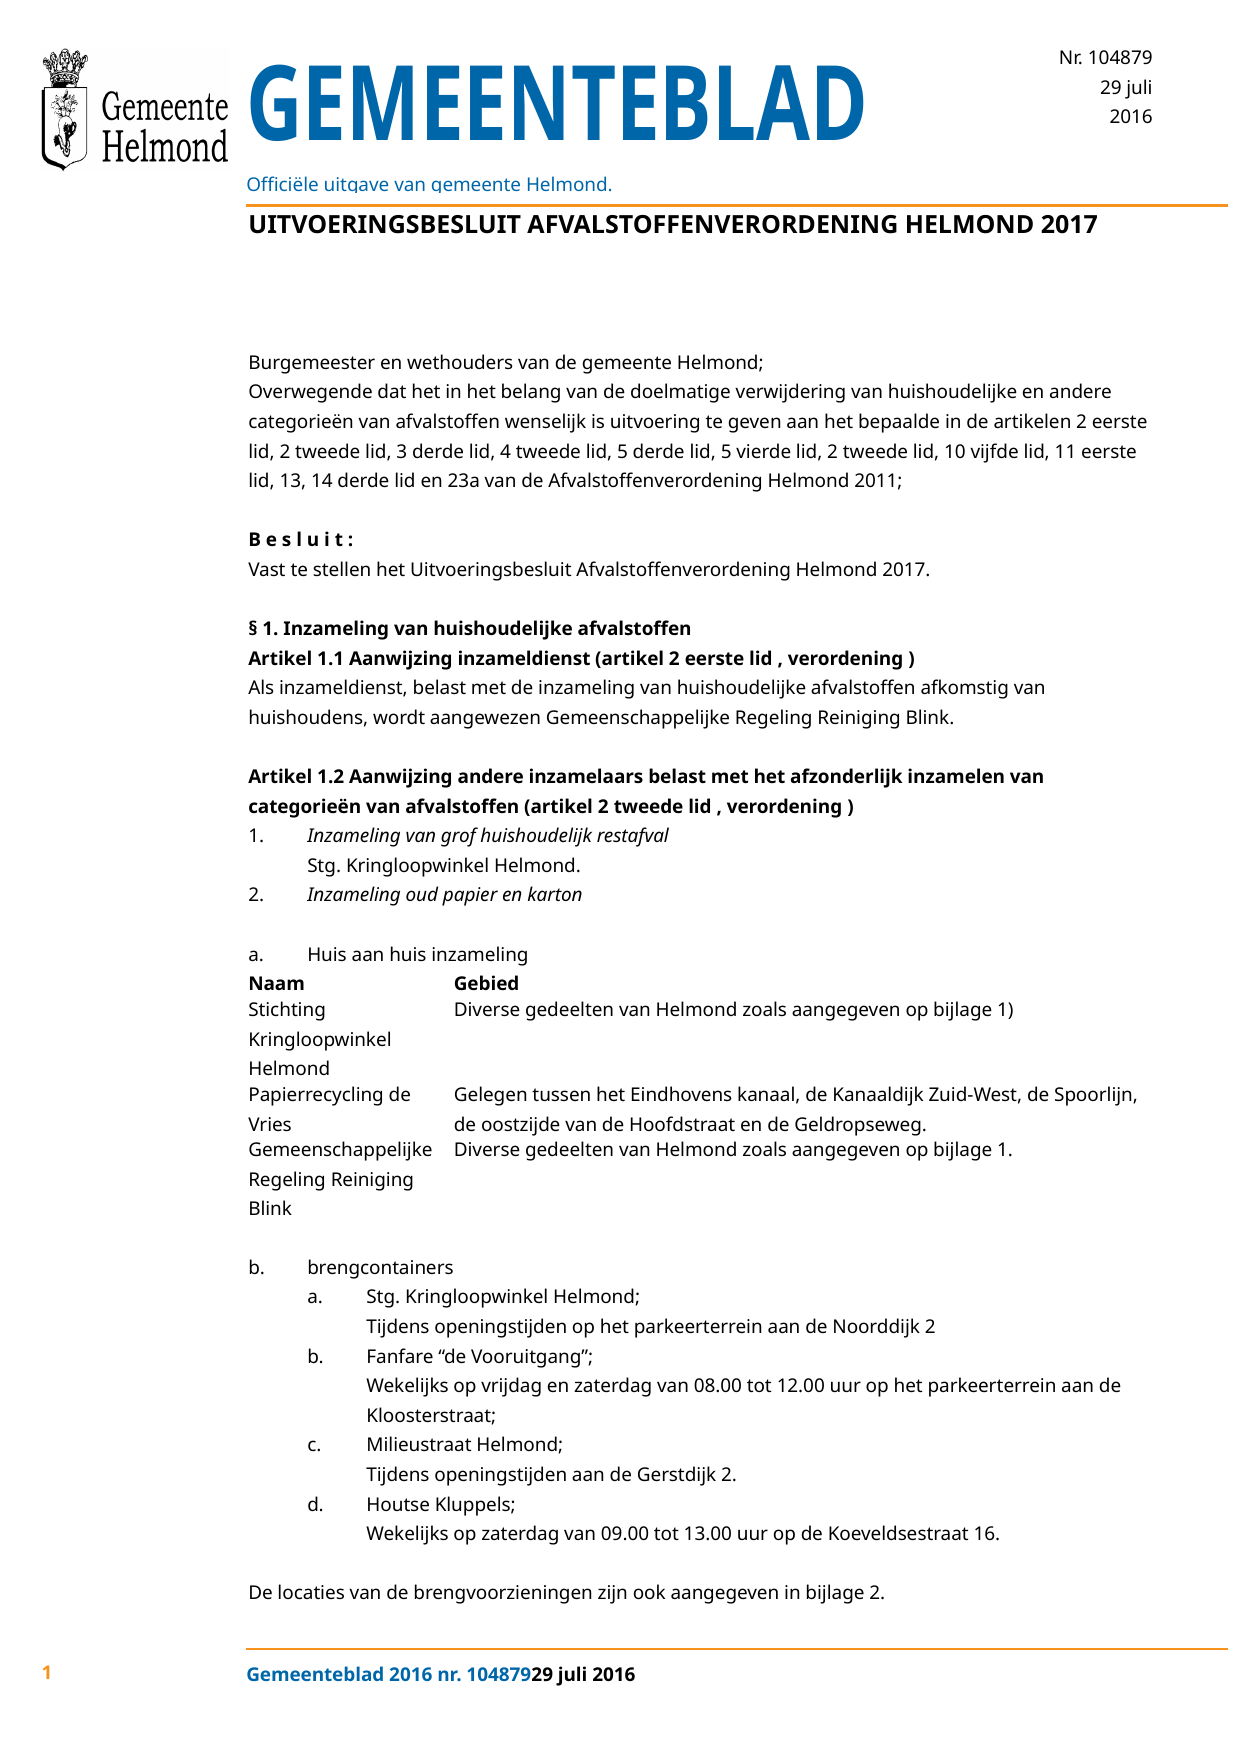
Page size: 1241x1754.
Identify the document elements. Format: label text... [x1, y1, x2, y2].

list Inzameling oud papier en karton [248, 882, 1152, 907]
list brengcontainers [248, 1254, 1152, 1280]
table_cell Papierrecycling de Vries [248, 1081, 454, 1136]
table_cell Gemeenschappelijke Regeling Reiniging Blink [248, 1136, 454, 1221]
text Vast te stellen het Uitvoeringsbesluit Afvalstoffenverordening Helmond 2017. [248, 556, 1152, 582]
list Houtse Kluppels; [307, 1491, 1152, 1517]
list Huis aan huis inzameling [248, 941, 1152, 967]
list Tijdens openingstijden op het parkeerterrein aan de Noorddijk 2 [307, 1313, 1152, 1339]
text De locaties van de brengvoorzieningen zijn ook aangegeven in bijlage 2. [248, 1579, 1152, 1605]
list Inzameling van grof huishoudelijk restafval [248, 822, 1152, 848]
picture [41, 47, 231, 172]
text Burgemeester en wethouders van de gemeente Helmond; [248, 349, 1152, 375]
table_header Gebied [454, 971, 1152, 996]
table_cell Diverse gedeelten van Helmond zoals aangegeven op bijlage 1) [454, 996, 1152, 1081]
text Artikel 1.1 Aanwijzing inzameldienst (artikel 2 eerste lid , verordening ) [248, 645, 1152, 671]
text § 1. Inzameling van huishoudelijke afvalstoffen [248, 615, 1152, 641]
text UITVOERINGSBESLUIT AFVALSTOFFENVERORDENING HELMOND 2017 [248, 207, 1152, 241]
table_header Naam [248, 971, 454, 996]
text B e s l u i t : [248, 527, 1152, 552]
list Stg. Kringloopwinkel Helmond; [307, 1284, 1152, 1309]
list Stg. Kringloopwinkel Helmond. [248, 852, 1152, 878]
table_cell Gelegen tussen het Eindhovens kanaal, de Kanaaldijk Zuid-West, de Spoorlijn, de oostzijde van de Hoofdstraat en de Geldropseweg. [454, 1081, 1152, 1136]
table_cell Diverse gedeelten van Helmond zoals aangegeven op bijlage 1. [454, 1136, 1152, 1221]
list Wekelijks op zaterdag van 09.00 tot 13.00 uur op de Koeveldsestraat 16. [307, 1520, 1152, 1546]
list Tijdens openingstijden aan de Gerstdijk 2. [307, 1461, 1152, 1487]
text Overwegende dat het in het belang van de doelmatige verwijdering van huishoudelijke en andere categorieën van afvalstoffen wenselijk is uitvoering te geven aan het bepaalde in de artikelen 2 eerste lid, 2 tweede lid, 3 derde lid, 4 tweede lid, 5 derde lid, 5 vierde lid, 2 tweede lid, 10 vijfde lid, 11 eerste lid, 13, 14 derde lid en 23a van de Afvalstoffenverordening Helmond 2011; [248, 379, 1152, 493]
list Fanfare “de Vooruitgang”; [307, 1343, 1152, 1369]
text Artikel 1.2 Aanwijzing andere inzamelaars belast met het afzonderlijk inzamelen van categorieën van afvalstoffen (artikel 2 tweede lid , verordening ) [248, 763, 1152, 819]
list Wekelijks op vrijdag en zaterdag van 08.00 tot 12.00 uur op het parkeerterrein aan de Kloosterstraat; [307, 1372, 1152, 1428]
list Milieustraat Helmond; [307, 1432, 1152, 1457]
text Als inzameldienst, belast met de inzameling van huishoudelijke afvalstoffen afkomstig van huishoudens, wordt aangewezen Gemeenschappelijke Regeling Reiniging Blink. [248, 674, 1152, 730]
table_cell Stichting Kringloopwinkel Helmond [248, 996, 454, 1081]
